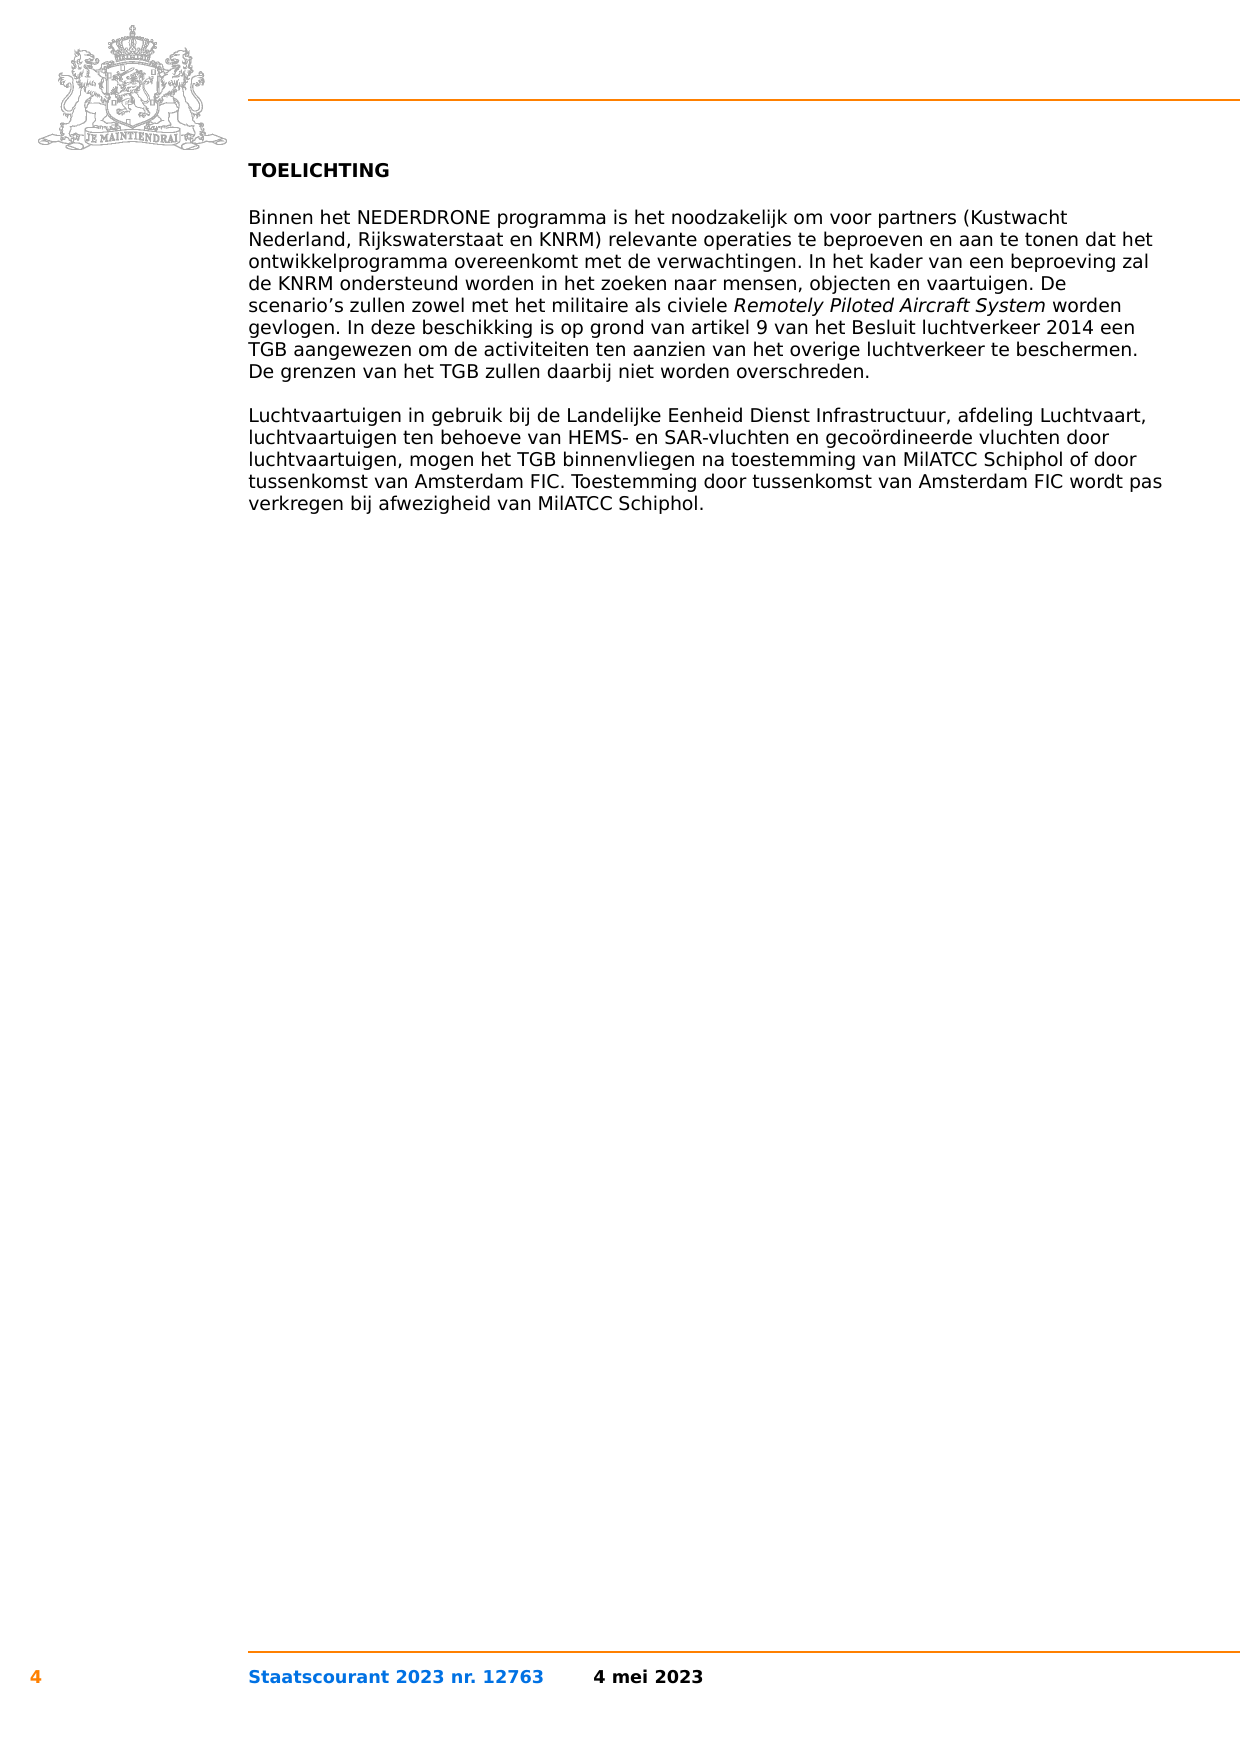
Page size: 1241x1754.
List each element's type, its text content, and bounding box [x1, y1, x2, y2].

subtitle TOELICHTING [248, 160, 1163, 182]
picture [38, 25, 227, 150]
text Binnen het NEDERDRONE programma is het noodzakelijk om voor partners (Kustwacht Nederland, Rijkswaterstaat en KNRM) relevante operaties te beproeven en aan te tonen dat het ontwikkelprogramma overeenkomt met de verwachtingen. In het kader van een beproeving zal de KNRM ondersteund worden in het zoeken naar mensen, objecten en vaartuigen. De scenario’s zullen zowel met het militaire als civiele Remotely Piloted Aircraft System worden gevlogen. In deze beschikking is op grond van artikel 9 van het Besluit luchtverkeer 2014 een TGB aangewezen om de activiteiten ten aanzien van het overige luchtverkeer te beschermen. De grenzen van het TGB zullen daarbij niet worden overschreden. [248, 207, 1163, 383]
text Luchtvaartuigen in gebruik bij de Landelijke Eenheid Dienst Infrastructuur, afdeling Luchtvaart, luchtvaartuigen ten behoeve van HEMS- en SAR-vluchten en gecoördineerde vluchten door luchtvaartuigen, mogen het TGB binnenvliegen na toestemming van MilATCC Schiphol of door tussenkomst van Amsterdam FIC. Toestemming door tussenkomst van Amsterdam FIC wordt pas verkregen bij afwezigheid van MilATCC Schiphol. [248, 404, 1163, 514]
